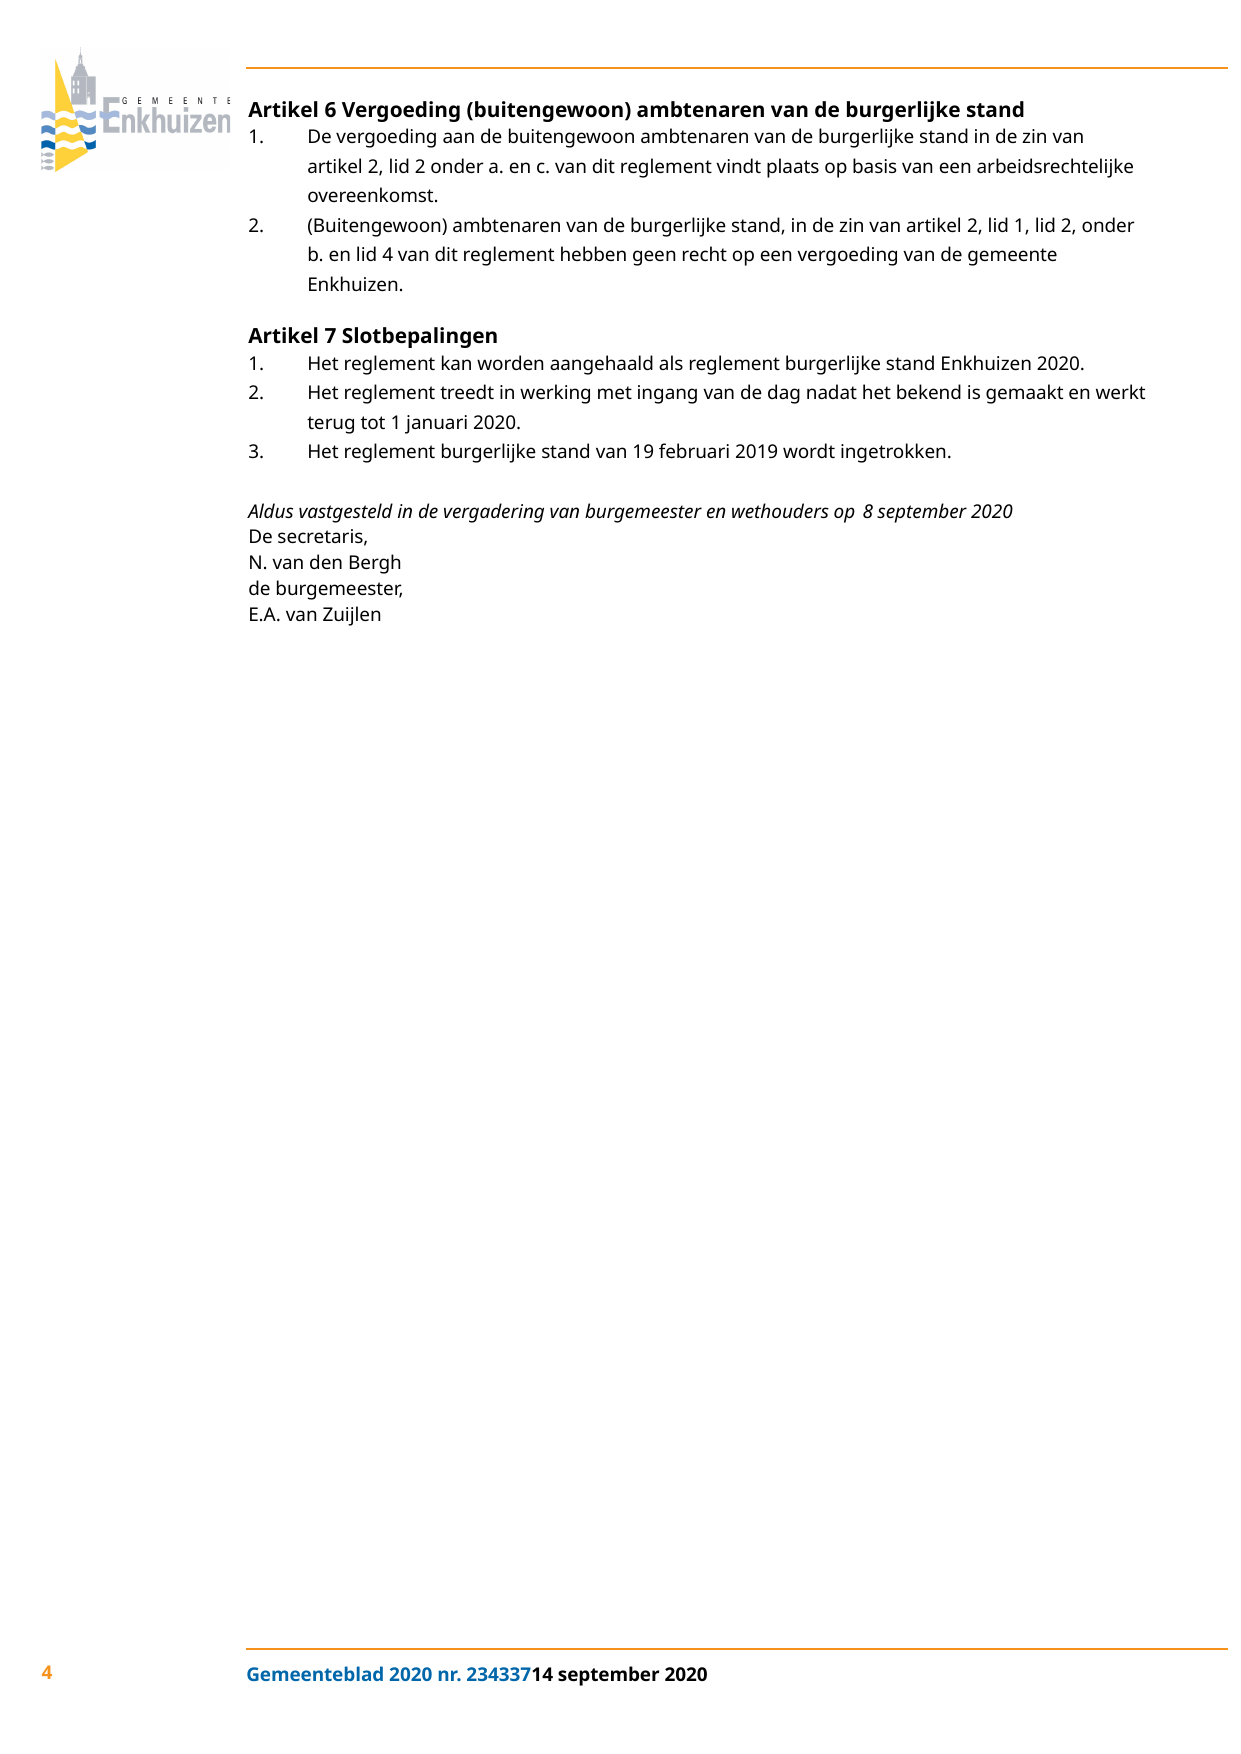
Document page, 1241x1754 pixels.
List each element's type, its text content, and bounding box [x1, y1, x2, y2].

text N. van den Bergh [248, 549, 1152, 575]
picture [41, 47, 231, 172]
text E.A. van Zuijlen [248, 601, 1152, 627]
text Aldus vastgesteld in de vergadering van burgemeester en wethouders op 8 september 2020 [248, 498, 1152, 524]
list Het reglement treedt in werking met ingang van de dag nadat het bekend is gemaakt en werkt terug tot 1 januari 2020. [248, 379, 1152, 435]
text Artikel 7 Slotbepalingen [248, 322, 1152, 350]
text de burgemeester, [248, 575, 1152, 601]
list (Buitengewoon) ambtenaren van de burgerlijke stand, in de zin van artikel 2, lid 1, lid 2, onder b. en lid 4 van dit reglement hebben geen recht op een vergoeding van de gemeente Enkhuizen. [248, 212, 1152, 297]
text Artikel 6 Vergoeding (buitengewoon) ambtenaren van de burgerlijke stand [248, 95, 1152, 123]
list Het reglement burgerlijke stand van 19 februari 2019 wordt ingetrokken. [248, 439, 1152, 464]
text De secretaris, [248, 524, 1152, 549]
list De vergoeding aan de buitengewoon ambtenaren van de burgerlijke stand in de zin van artikel 2, lid 2 onder a. en c. van dit reglement vindt plaats op basis van een arbeidsrechtelijke overeenkomst. [248, 123, 1152, 208]
list Het reglement kan worden aangehaald als reglement burgerlijke stand Enkhuizen 2020. [248, 350, 1152, 376]
